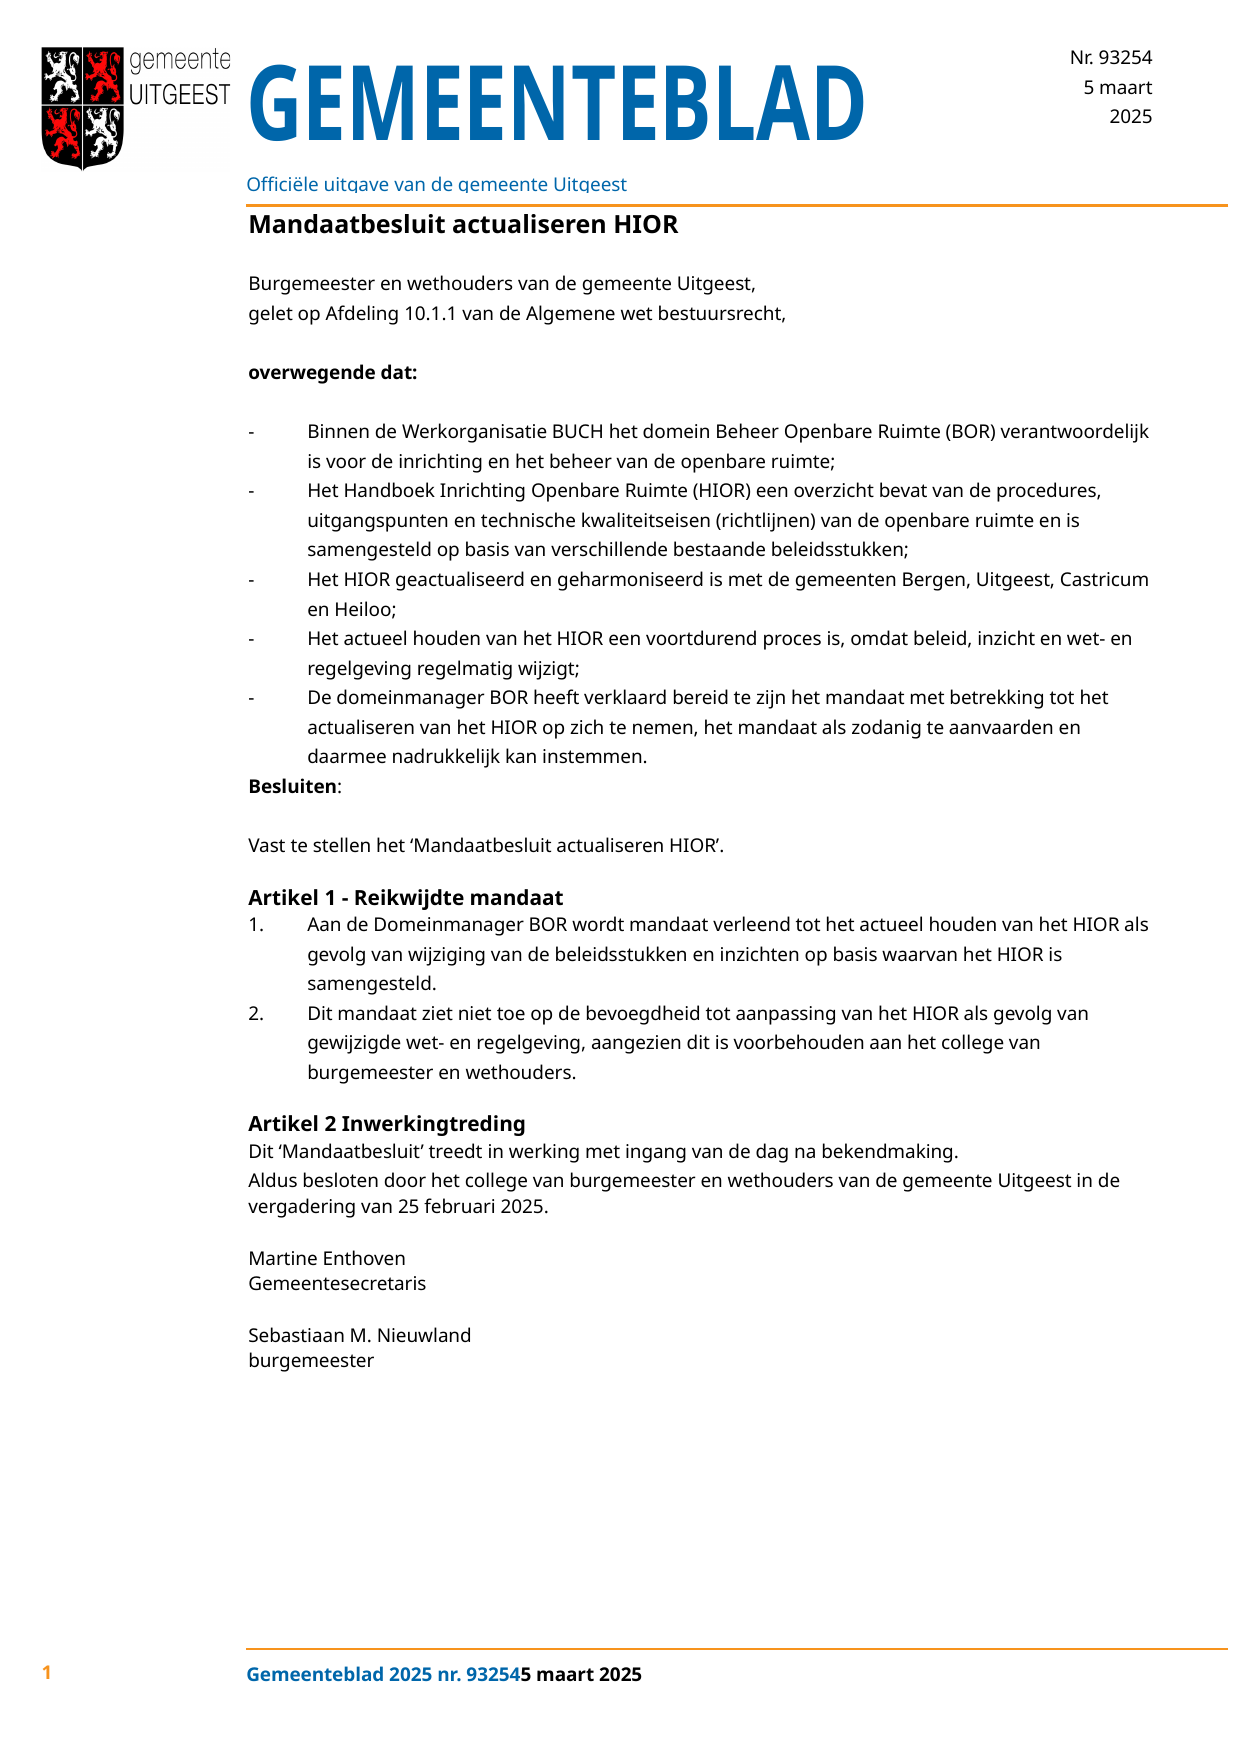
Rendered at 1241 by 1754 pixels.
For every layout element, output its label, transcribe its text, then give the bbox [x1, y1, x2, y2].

text gelet op Afdeling 10.1.1 van de Algemene wet bestuursrecht, [248, 300, 1152, 326]
text Sebastiaan M. Nieuwland [248, 1322, 1152, 1348]
text Mandaatbesluit actualiseren HIOR [248, 207, 1152, 241]
list De domeinmanager BOR heeft verklaard bereid te zijn het mandaat met betrekking tot het actualiseren van het HIOR op zich te nemen, het mandaat als zodanig te aanvaarden en daarmee nadrukkelijk kan instemmen. [248, 684, 1152, 769]
text Dit ‘Mandaatbesluit’ treedt in werking met ingang van de dag na bekendmaking. [248, 1138, 1152, 1164]
picture [41, 47, 231, 172]
text burgemeester [248, 1348, 1152, 1373]
text Artikel 1 - Reikwijdte mandaat [248, 883, 1152, 911]
text Aldus besloten door het college van burgemeester en wethouders van de gemeente Uitgeest in de vergadering van 25 februari 2025. [248, 1168, 1152, 1219]
list Binnen de Werkorganisatie BUCH het domein Beheer Openbare Ruimte (BOR) verantwoordelijk is voor de inrichting en het beheer van de openbare ruimte; [248, 418, 1152, 473]
text Martine Enthoven [248, 1245, 1152, 1271]
list Het HIOR geactualiseerd en geharmoniseerd is met de gemeenten Bergen, Uitgeest, Castricum en Heiloo; [248, 566, 1152, 621]
text Gemeentesecretaris [248, 1271, 1152, 1296]
text Artikel 2 Inwerkingtreding [248, 1109, 1152, 1138]
list Dit mandaat ziet niet toe op de bevoegdheid tot aanpassing van het HIOR als gevolg van gewijzigde wet- en regelgeving, aangezien dit is voorbehouden aan het college van burgemeester en wethouders. [248, 1000, 1152, 1085]
list Aan de Domeinmanager BOR wordt mandaat verleend tot het actueel houden van het HIOR als gevolg van wijziging van de beleidsstukken en inzichten op basis waarvan het HIOR is samengesteld. [248, 911, 1152, 996]
text overwegende dat: [248, 359, 1152, 385]
text Besluiten: [248, 773, 1152, 799]
list Het actueel houden van het HIOR een voortdurend proces is, omdat beleid, inzicht en wet- en regelgeving regelmatig wijzigt; [248, 625, 1152, 681]
list Het Handboek Inrichting Openbare Ruimte (HIOR) een overzicht bevat van de procedures, uitgangspunten en technische kwaliteitseisen (richtlijnen) van de openbare ruimte en is samengesteld op basis van verschillende bestaande beleidsstukken; [248, 477, 1152, 562]
text Vast te stellen het ‘Mandaatbesluit actualiseren HIOR’. [248, 832, 1152, 858]
text Burgemeester en wethouders van de gemeente Uitgeest, [248, 270, 1152, 296]
